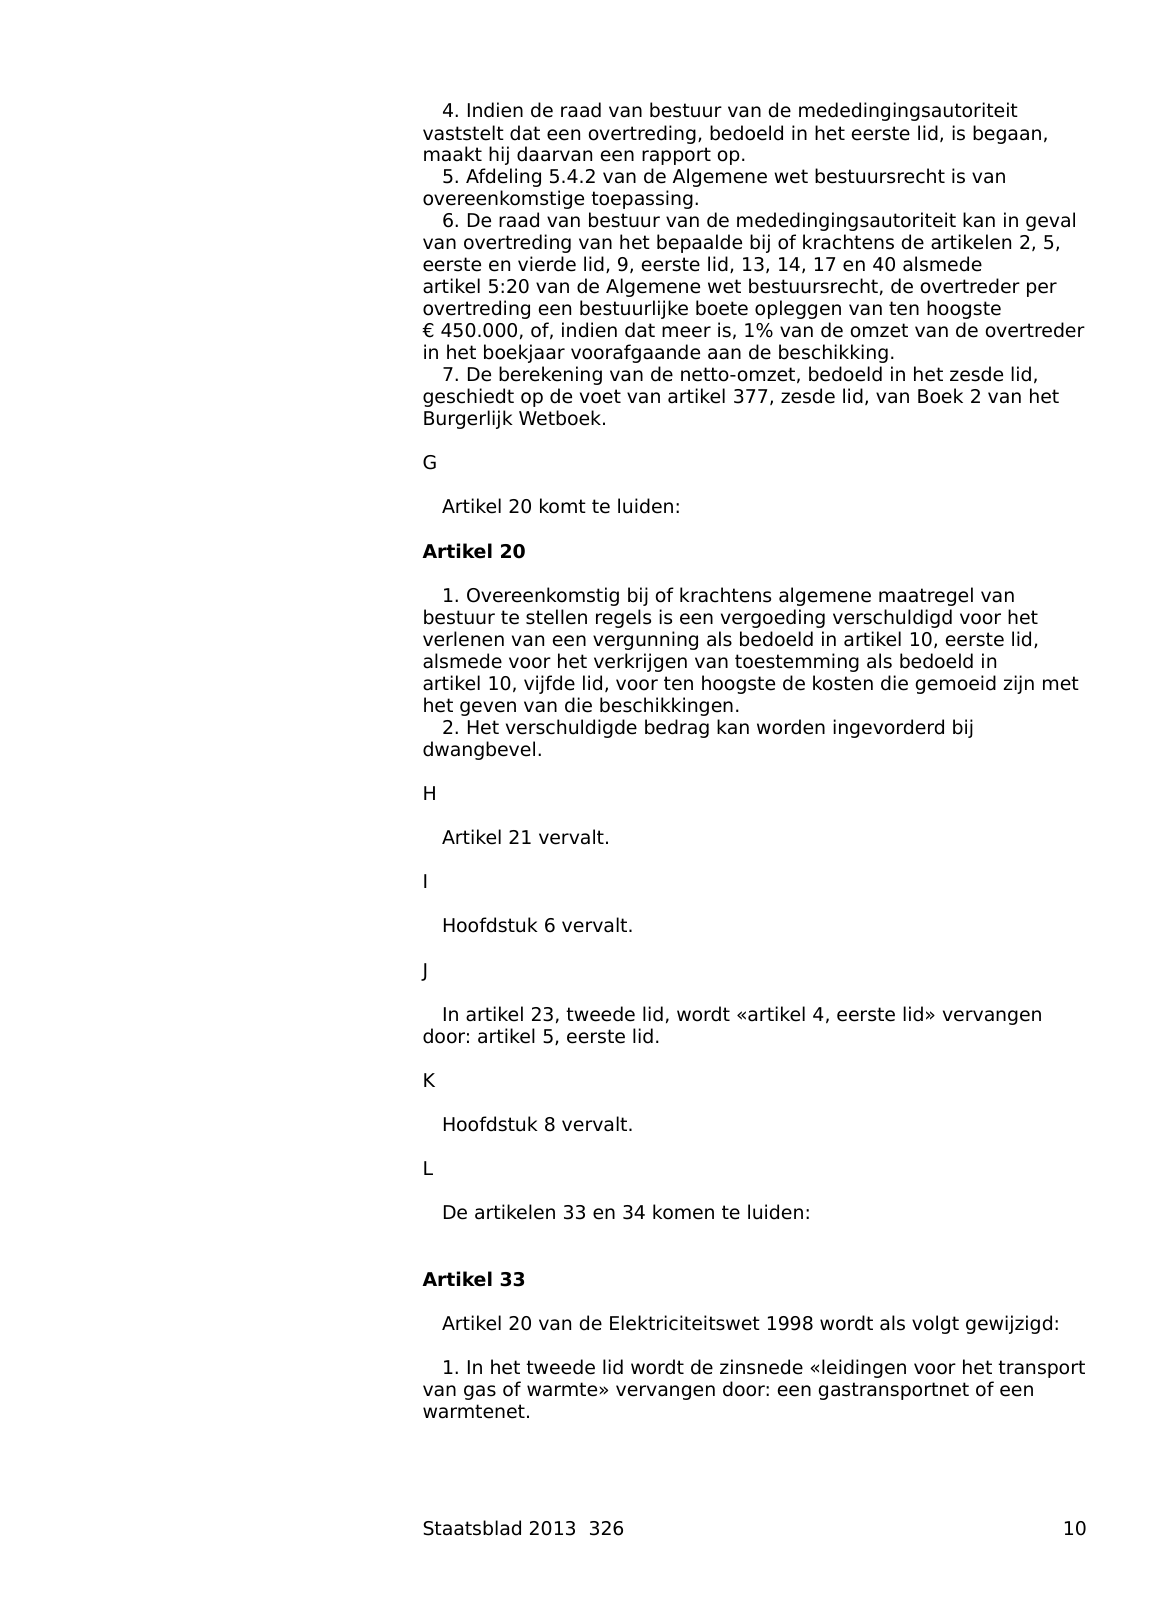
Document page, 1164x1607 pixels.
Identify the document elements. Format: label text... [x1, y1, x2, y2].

text 7. De berekening van de netto-omzet, bedoeld in het zesde lid, geschiedt op de voet van artikel 377, zesde lid, van Boek 2 van het Burgerlijk Wetboek. [422, 364, 1087, 430]
text 4. Indien de raad van bestuur van de mededingingsautoriteit vaststelt dat een overtreding, bedoeld in het eerste lid, is begaan, maakt hij daarvan een rapport op. [422, 100, 1087, 166]
text Artikel 21 vervalt. [422, 827, 1087, 849]
text 6. De raad van bestuur van de mededingingsautoriteit kan in geval van overtreding van het bepaalde bij of krachtens de artikelen 2, 5, eerste en vierde lid, 9, eerste lid, 13, 14, 17 en 40 alsmede artikel 5:20 van de Algemene wet bestuursrecht, de overtreder per overtreding een bestuurlijke boete opleggen van ten hoogste € 450.000, of, indien dat meer is, 1% van de omzet van de overtreder in het boekjaar voorafgaande aan de beschikking. [422, 210, 1087, 364]
subtitle Artikel 20 [422, 541, 1087, 563]
text I [422, 871, 1087, 893]
text Artikel 20 van de Elektriciteitswet 1998 wordt als volgt gewijzigd: [422, 1313, 1087, 1335]
text Artikel 20 komt te luiden: [422, 496, 1087, 518]
text G [422, 452, 1087, 474]
text J [422, 959, 1087, 981]
text 5. Afdeling 5.4.2 van de Algemene wet bestuursrecht is van overeenkomstige toepassing. [422, 166, 1087, 210]
text L [422, 1158, 1087, 1180]
text H [422, 783, 1087, 805]
subtitle Artikel 33 [422, 1269, 1087, 1291]
text K [422, 1070, 1087, 1092]
text Hoofdstuk 6 vervalt. [422, 915, 1087, 937]
text De artikelen 33 en 34 komen te luiden: [422, 1202, 1087, 1224]
text Hoofdstuk 8 vervalt. [422, 1114, 1087, 1136]
text 1. In het tweede lid wordt de zinsnede «leidingen voor het transport van gas of warmte» vervangen door: een gastransportnet of een warmtenet. [422, 1357, 1087, 1423]
text In artikel 23, tweede lid, wordt «artikel 4, eerste lid» vervangen door: artikel 5, eerste lid. [422, 1004, 1087, 1048]
text 1. Overeenkomstig bij of krachtens algemene maatregel van bestuur te stellen regels is een vergoeding verschuldigd voor het verlenen van een vergunning als bedoeld in artikel 10, eerste lid, alsmede voor het verkrijgen van toestemming als bedoeld in artikel 10, vijfde lid, voor ten hoogste de kosten die gemoeid zijn met het geven van die beschikkingen. [422, 585, 1087, 717]
text 2. Het verschuldigde bedrag kan worden ingevorderd bij dwangbevel. [422, 717, 1087, 761]
